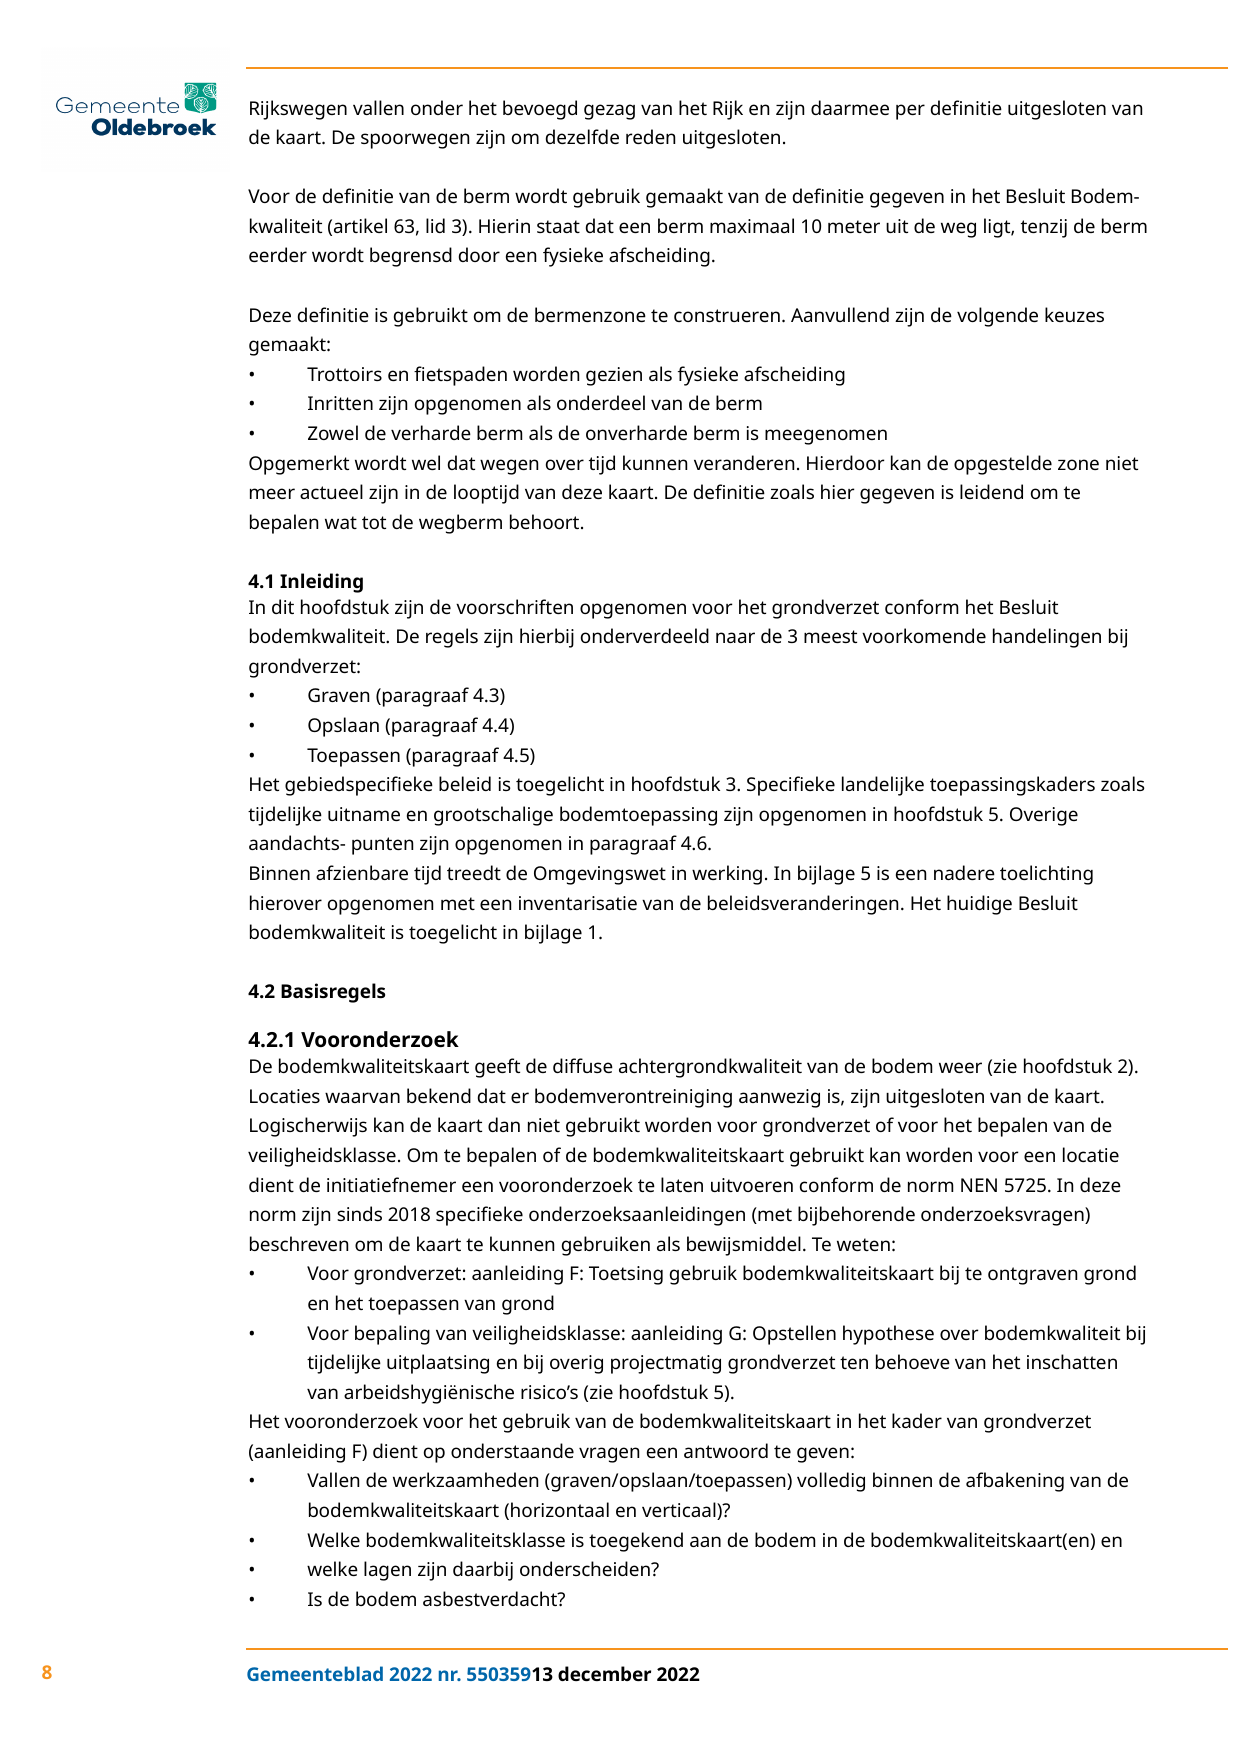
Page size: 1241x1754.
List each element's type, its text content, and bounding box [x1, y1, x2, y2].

picture [41, 47, 231, 172]
text Opgemerkt wordt wel dat wegen over tijd kunnen veranderen. Hierdoor kan de opgestelde zone niet meer actueel zijn in de looptijd van deze kaart. De definitie zoals hier gegeven is leidend om te bepalen wat tot de wegberm behoort. [248, 450, 1152, 535]
text Voor de definitie van de berm wordt gebruik gemaakt van de definitie gegeven in het Besluit Bodem- kwaliteit (artikel 63, lid 3). Hierin staat dat een berm maximaal 10 meter uit de weg ligt, tenzij de berm eerder wordt begrensd door een fysieke afscheiding. [248, 183, 1152, 268]
text In dit hoofdstuk zijn de voorschriften opgenomen voor het grondverzet conform het Besluit bodemkwaliteit. De regels zijn hierbij onderverdeeld naar de 3 meest voorkomende handelingen bij grondverzet: [248, 594, 1152, 679]
text Locaties waarvan bekend dat er bodemverontreiniging aanwezig is, zijn uitgesloten van de kaart. Logischerwijs kan de kaart dan niet gebruikt worden voor grondverzet of voor het bepalen van de veiligheidsklasse. Om te bepalen of de bodemkwaliteitskaart gebruikt kan worden voor een locatie dient de initiatiefnemer een vooronderzoek te laten uitvoeren conform de norm NEN 5725. In deze norm zijn sinds 2018 specifieke onderzoeksaanleidingen (met bijbehorende onderzoeksvragen) beschreven om de kaart te kunnen gebruiken als bewijsmiddel. Te weten: [248, 1083, 1152, 1257]
list Trottoirs en fietspaden worden gezien als fysieke afscheiding [248, 361, 1152, 387]
list Graven (paragraaf 4.3) [248, 683, 1152, 708]
text Het vooronderzoek voor het gebruik van de bodemkwaliteitskaart in het kader van grondverzet (aanleiding F) dient op onderstaande vragen een antwoord te geven: [248, 1408, 1152, 1464]
text Deze definitie is gebruikt om de bermenzone te construeren. Aanvullend zijn de volgende keuzes gemaakt: [248, 302, 1152, 357]
list welke lagen zijn daarbij onderscheiden? [248, 1556, 1152, 1582]
text 4.1 Inleiding [248, 568, 1152, 594]
text De bodemkwaliteitskaart geeft de diffuse achtergrondkwaliteit van de bodem weer (zie hoofdstuk 2). [248, 1053, 1152, 1079]
list Vallen de werkzaamheden (graven/opslaan/toepassen) volledig binnen de afbakening van de bodemkwaliteitskaart (horizontaal en verticaal)? [248, 1468, 1152, 1523]
list Toepassen (paragraaf 4.5) [248, 742, 1152, 767]
text 4.2.1 Vooronderzoek [248, 1025, 1152, 1053]
text 4.2 Basisregels [248, 978, 1152, 1004]
list Welke bodemkwaliteitsklasse is toegekend aan de bodem in de bodemkwaliteitskaart(en) en [248, 1527, 1152, 1552]
list Voor grondverzet: aanleiding F: Toetsing gebruik bodemkwaliteitskaart bij te ontgraven grond en het toepassen van grond [248, 1261, 1152, 1316]
list Zowel de verharde berm als de onverharde berm is meegenomen [248, 420, 1152, 446]
list Opslaan (paragraaf 4.4) [248, 712, 1152, 738]
text Rijkswegen vallen onder het bevoegd gezag van het Rijk en zijn daarmee per definitie uitgesloten van de kaart. De spoorwegen zijn om dezelfde reden uitgesloten. [248, 95, 1152, 150]
list Is de bodem asbestverdacht? [248, 1586, 1152, 1612]
text Binnen afzienbare tijd treedt de Omgevingswet in werking. In bijlage 5 is een nadere toelichting hierover opgenomen met een inventarisatie van de beleidsveranderingen. Het huidige Besluit bodemkwaliteit is toegelicht in bijlage 1. [248, 860, 1152, 945]
text Het gebiedspecifieke beleid is toegelicht in hoofdstuk 3. Specifieke landelijke toepassingskaders zoals tijdelijke uitname en grootschalige bodemtoepassing zijn opgenomen in hoofdstuk 5. Overige aandachts- punten zijn opgenomen in paragraaf 4.6. [248, 771, 1152, 856]
list Inritten zijn opgenomen als onderdeel van de berm [248, 391, 1152, 416]
list Voor bepaling van veiligheidsklasse: aanleiding G: Opstellen hypothese over bodemkwaliteit bij tijdelijke uitplaatsing en bij overig projectmatig grondverzet ten behoeve van het inschatten van arbeidshygiënische risico’s (zie hoofdstuk 5). [248, 1320, 1152, 1404]
